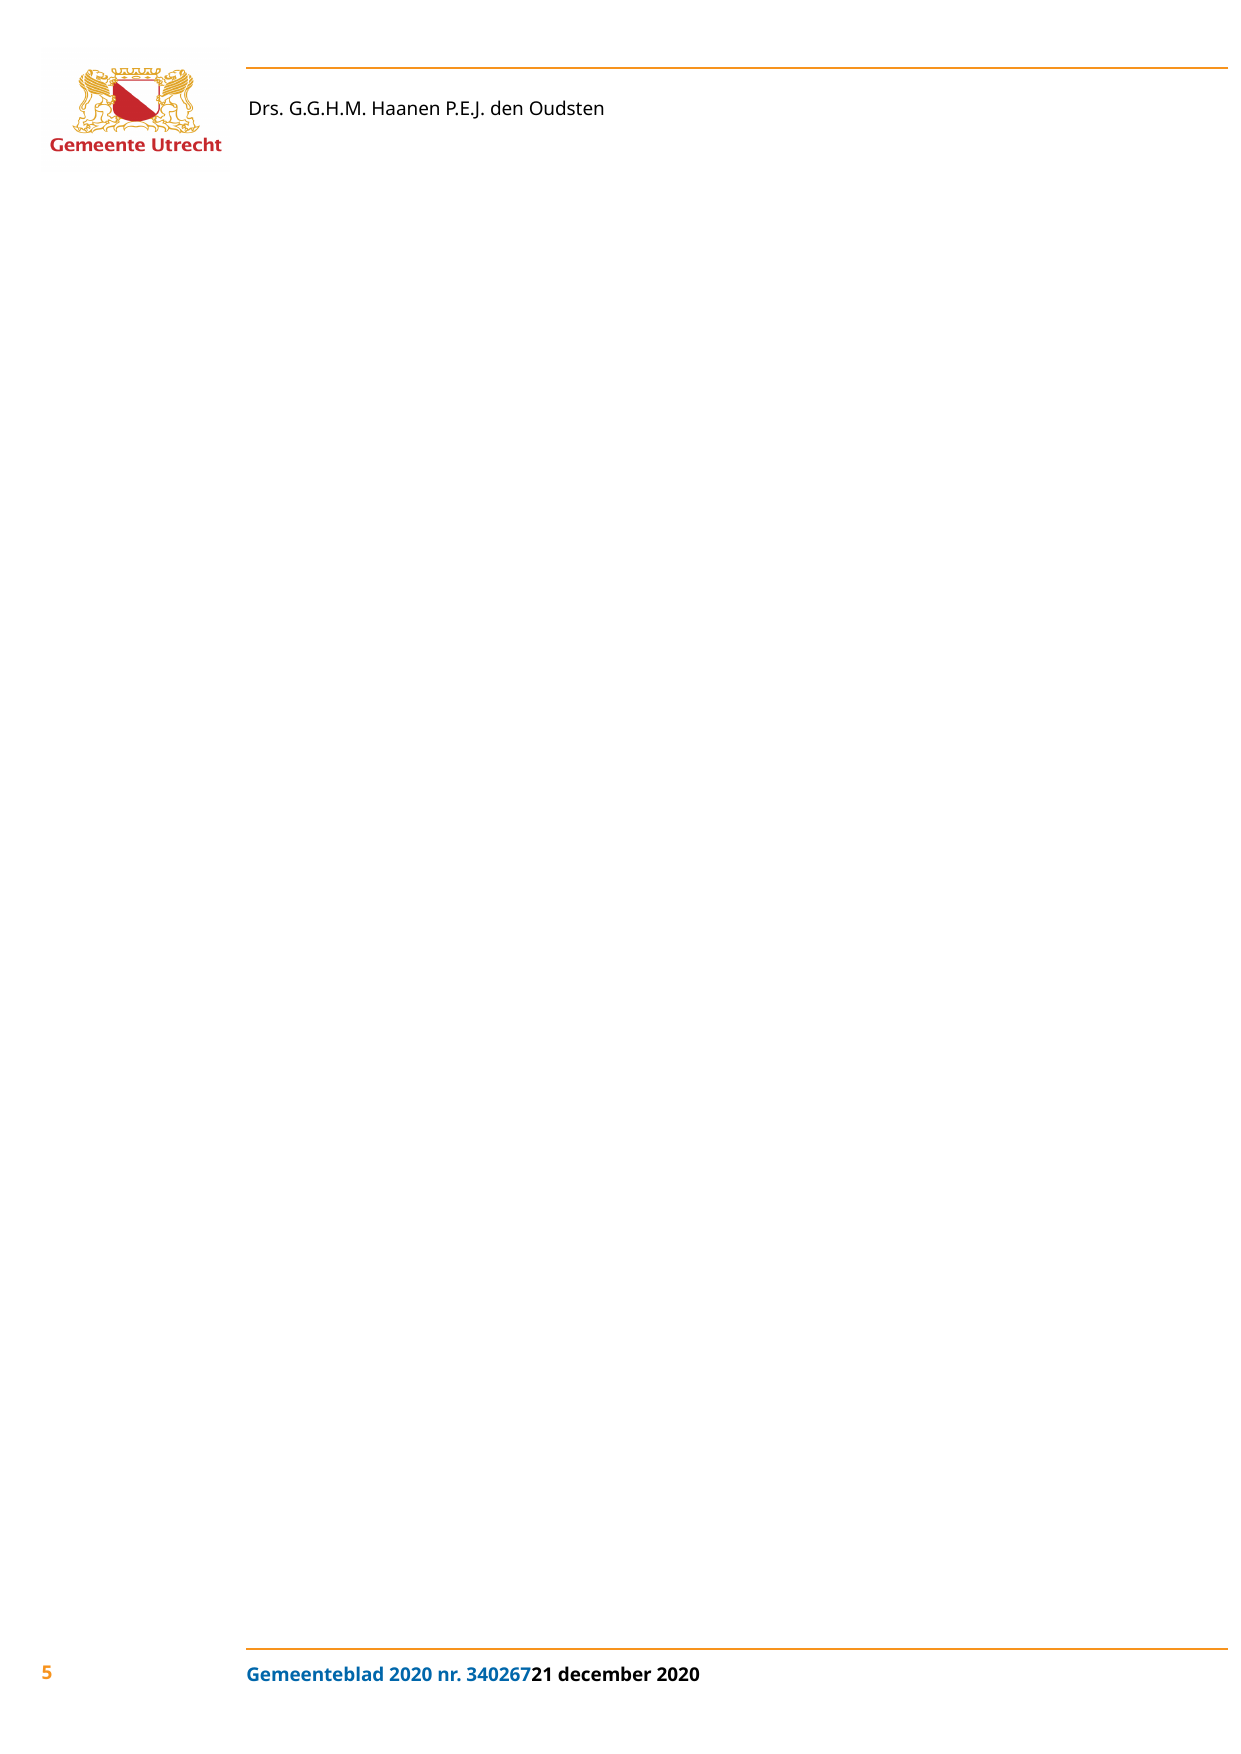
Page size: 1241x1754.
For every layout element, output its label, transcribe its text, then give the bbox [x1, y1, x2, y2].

text Drs. G.G.H.M. Haanen P.E.J. den Oudsten [248, 95, 1152, 121]
picture [41, 47, 231, 172]
